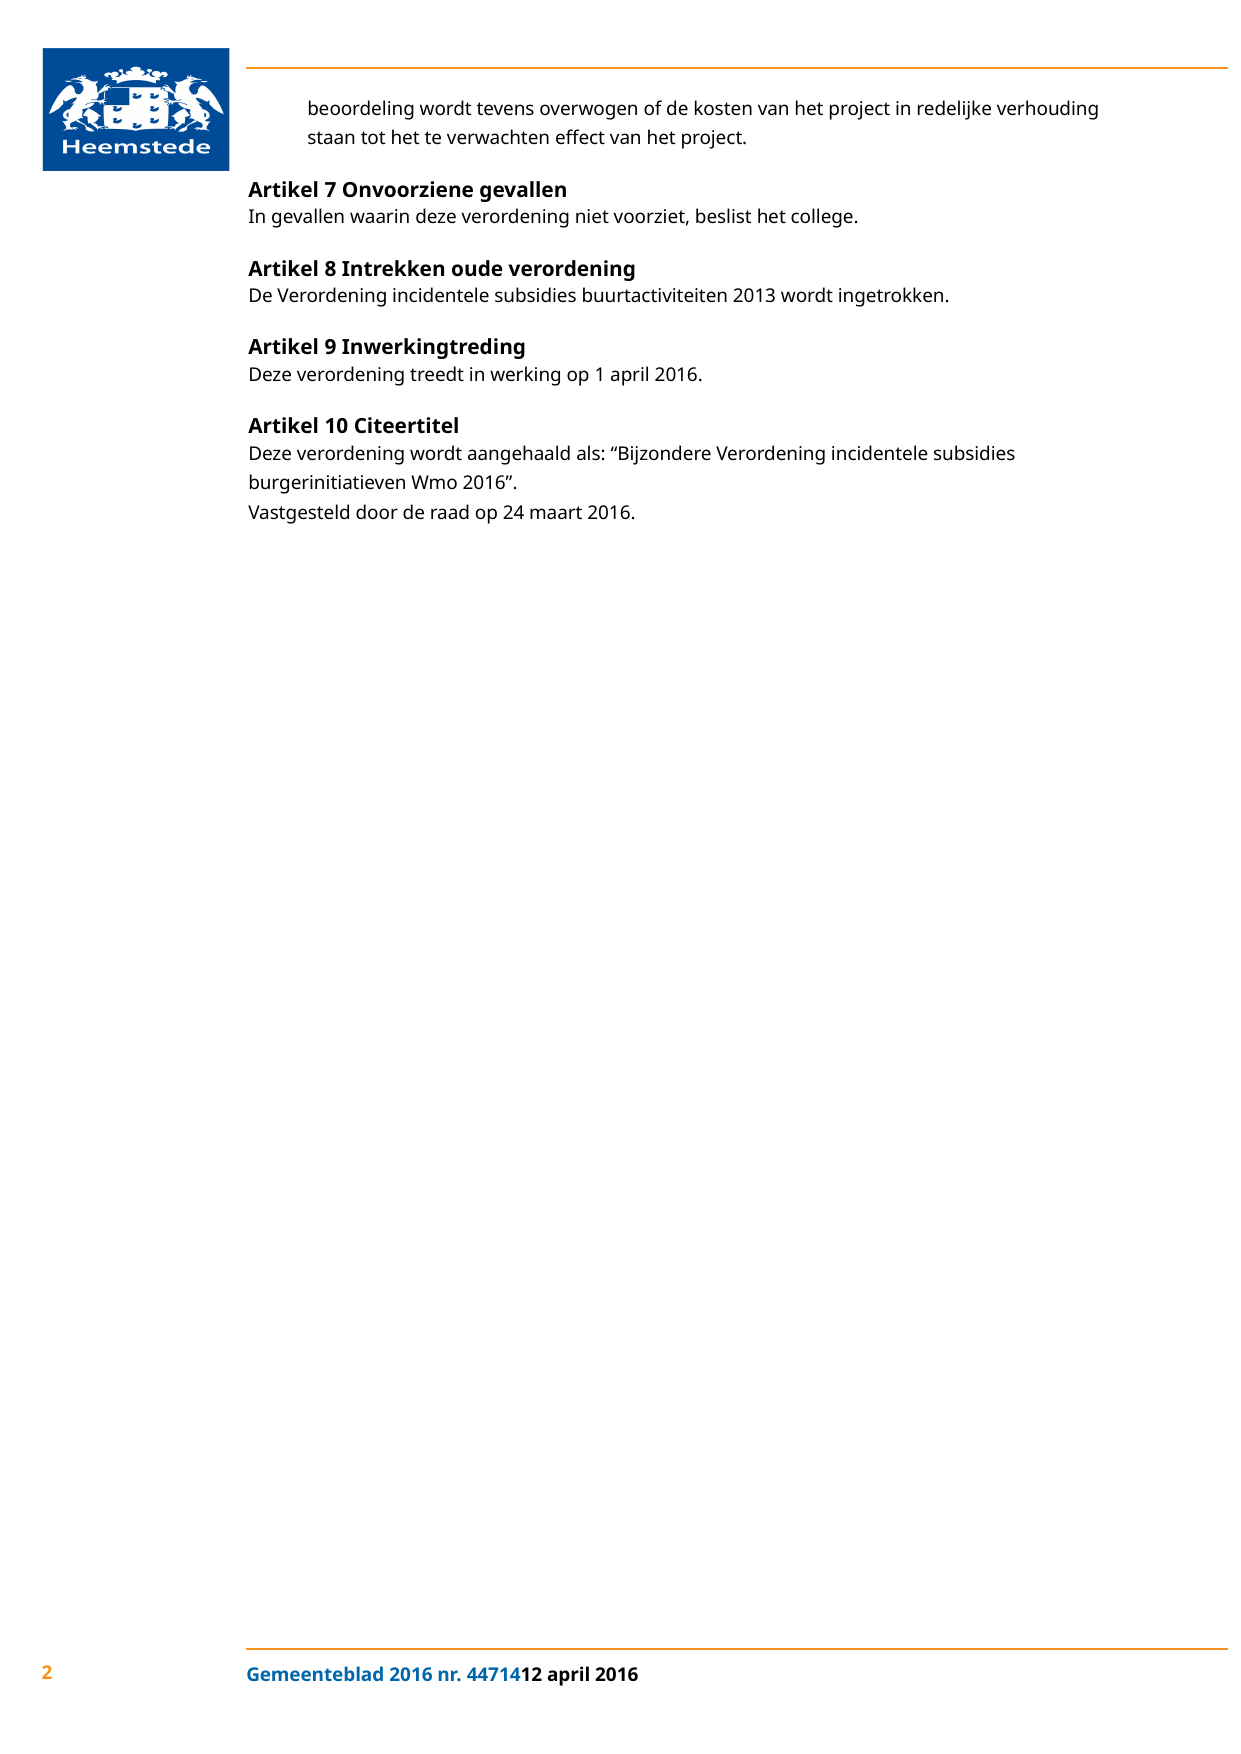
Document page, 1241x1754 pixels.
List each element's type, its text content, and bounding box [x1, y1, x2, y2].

list beoordeling wordt tevens overwogen of de kosten van het project in redelijke verhouding staan tot het te verwachten effect van het project. [248, 95, 1152, 150]
text Artikel 10 Citeertitel [248, 411, 1152, 440]
picture [41, 47, 231, 172]
text De Verordening incidentele subsidies buurtactiviteiten 2013 wordt ingetrokken. [248, 282, 1152, 308]
text Artikel 7 Onvoorziene gevallen [248, 175, 1152, 203]
text Deze verordening treedt in werking op 1 april 2016. [248, 361, 1152, 387]
text In gevallen waarin deze verordening niet voorziet, beslist het college. [248, 203, 1152, 229]
text Deze verordening wordt aangehaald als: “Bijzondere Verordening incidentele subsidies burgerinitiatieven Wmo 2016”. [248, 440, 1152, 495]
text Vastgesteld door de raad op 24 maart 2016. [248, 499, 1152, 525]
text Artikel 8 Intrekken oude verordening [248, 254, 1152, 282]
text Artikel 9 Inwerkingtreding [248, 332, 1152, 361]
